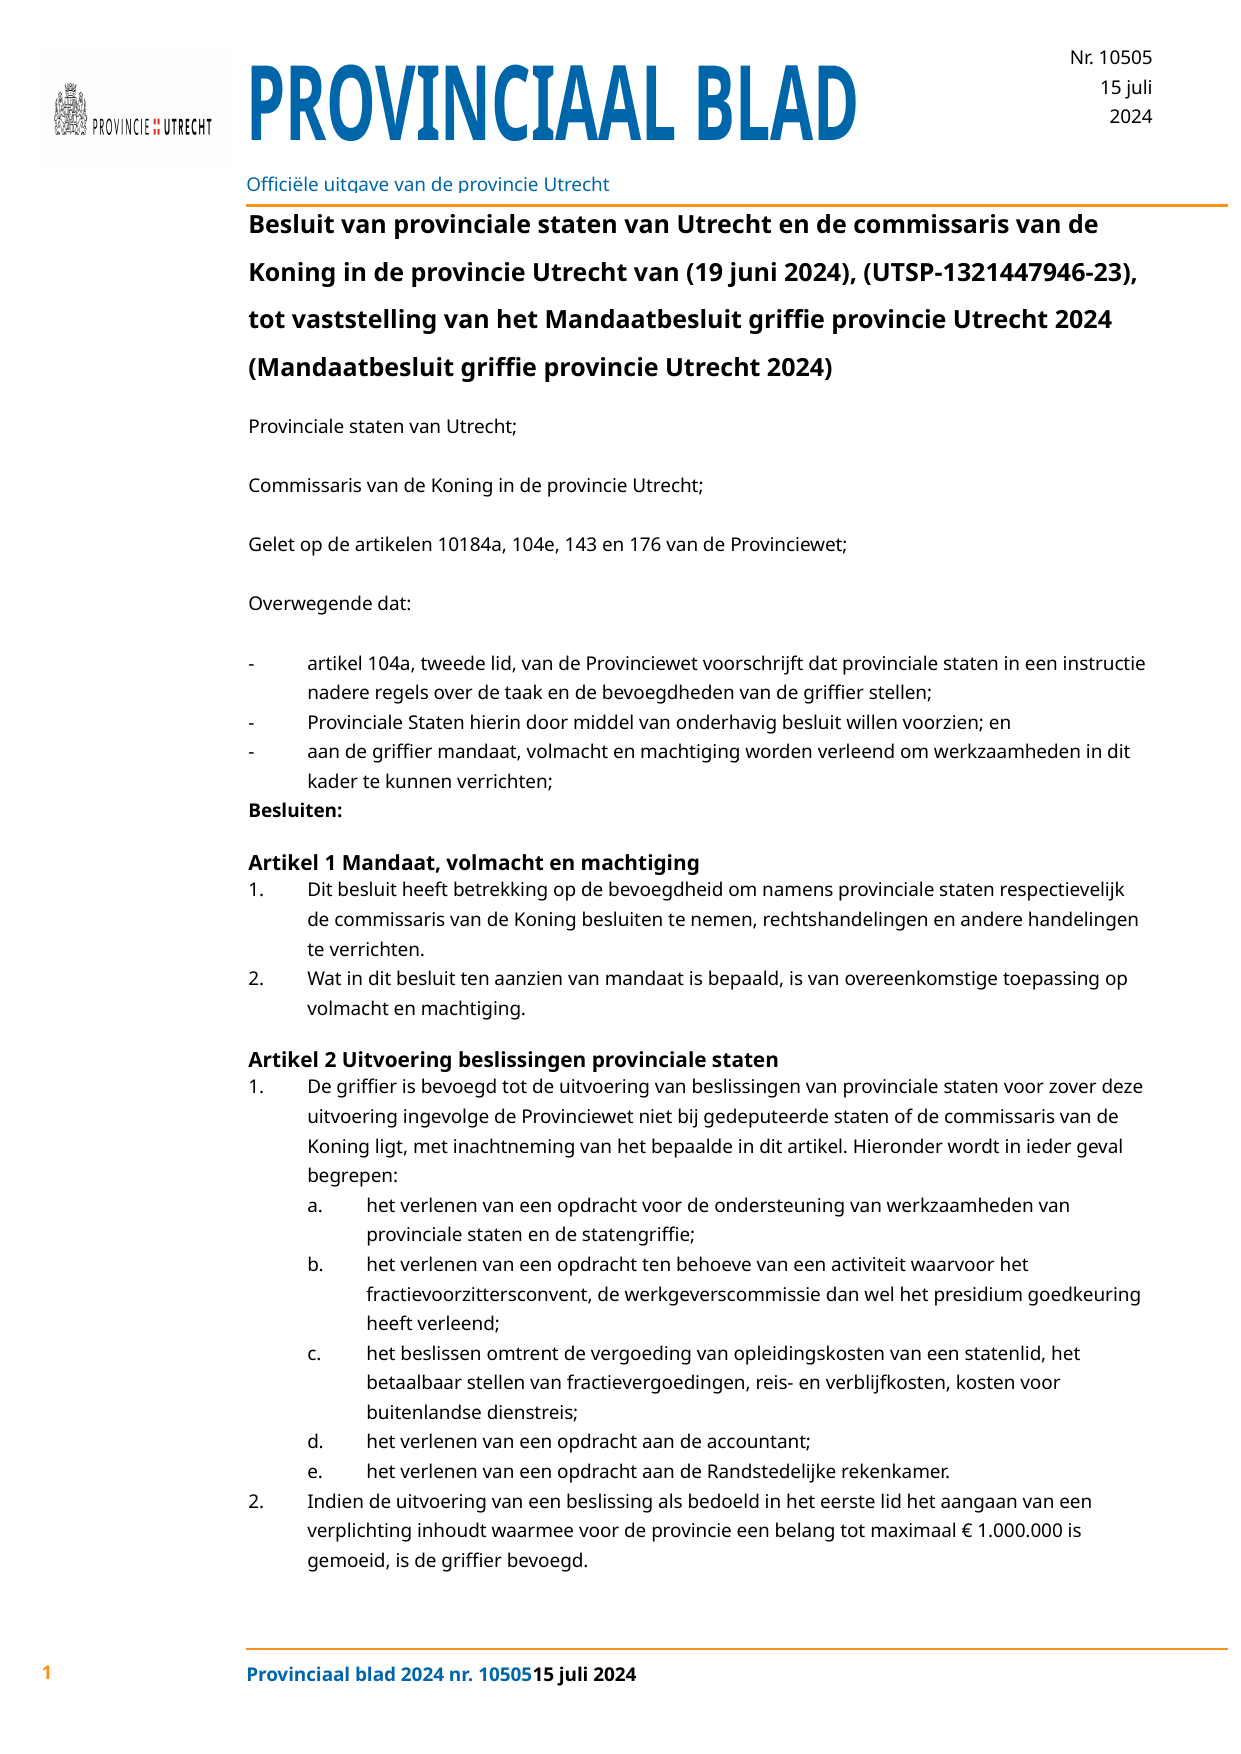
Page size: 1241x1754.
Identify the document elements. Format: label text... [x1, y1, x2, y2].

list artikel 104a, tweede lid, van de Provinciewet voorschrijft dat provinciale staten in een instructie nadere regels over de taak en de bevoegdheden van de griffier stellen; [248, 650, 1152, 705]
text Artikel 1 Mandaat, volmacht en machtiging [248, 848, 1152, 877]
list De griffier is bevoegd tot de uitvoering van beslissingen van provinciale staten voor zover deze uitvoering ingevolge de Provinciewet niet bij gedeputeerde staten of de commissaris van de Koning ligt, met inachtneming van het bepaalde in dit artikel. Hieronder wordt in ieder geval begrepen: [248, 1074, 1152, 1188]
picture [41, 47, 231, 172]
list Provinciale Staten hierin door middel van onderhavig besluit willen voorzien; en [248, 709, 1152, 735]
text Besluit van provinciale staten van Utrecht en de commissaris van de Koning in de provincie Utrecht van (19 juni 2024), (UTSP-1321447946-23), tot vaststelling van het Mandaatbesluit griffie provincie Utrecht 2024 (Mandaatbesluit griffie provincie Utrecht 2024) [248, 207, 1152, 384]
text Artikel 2 Uitvoering beslissingen provinciale staten [248, 1045, 1152, 1074]
list Dit besluit heeft betrekking op de bevoegdheid om namens provinciale staten respectievelijk de commissaris van de Koning besluiten te nemen, rechtshandelingen en andere handelingen te verrichten. [248, 877, 1152, 961]
text Besluiten: [248, 798, 1152, 823]
list het beslissen omtrent de vergoeding van opleidingskosten van een statenlid, het betaalbaar stellen van fractievergoedingen, reis- en verblijfkosten, kosten voor buitenlandse dienstreis; [307, 1340, 1152, 1425]
text Overwegende dat: [248, 591, 1152, 616]
text Provinciale staten van Utrecht; [248, 413, 1152, 439]
list aan de griffier mandaat, volmacht en machtiging worden verleend om werkzaamheden in dit kader te kunnen verrichten; [248, 738, 1152, 794]
list het verlenen van een opdracht ten behoeve van een activiteit waarvoor het fractievoorzittersconvent, de werkgeverscommissie dan wel het presidium goedkeuring heeft verleend; [307, 1251, 1152, 1336]
text Commissaris van de Koning in de provincie Utrecht; [248, 472, 1152, 498]
list het verlenen van een opdracht aan de accountant; [307, 1429, 1152, 1454]
list Wat in dit besluit ten aanzien van mandaat is bepaald, is van overeenkomstige toepassing op volmacht en machtiging. [248, 965, 1152, 1021]
list het verlenen van een opdracht aan de Randstedelijke rekenkamer. [307, 1458, 1152, 1484]
list Indien de uitvoering van een beslissing als bedoeld in het eerste lid het aangaan van een verplichting inhoudt waarmee voor de provincie een belang tot maximaal € 1.000.000 is gemoeid, is de griffier bevoegd. [248, 1488, 1152, 1573]
list het verlenen van een opdracht voor de ondersteuning van werkzaamheden van provinciale staten en de statengriffie; [307, 1192, 1152, 1247]
text Gelet op de artikelen 10184a, 104e, 143 en 176 van de Provinciewet; [248, 531, 1152, 557]
